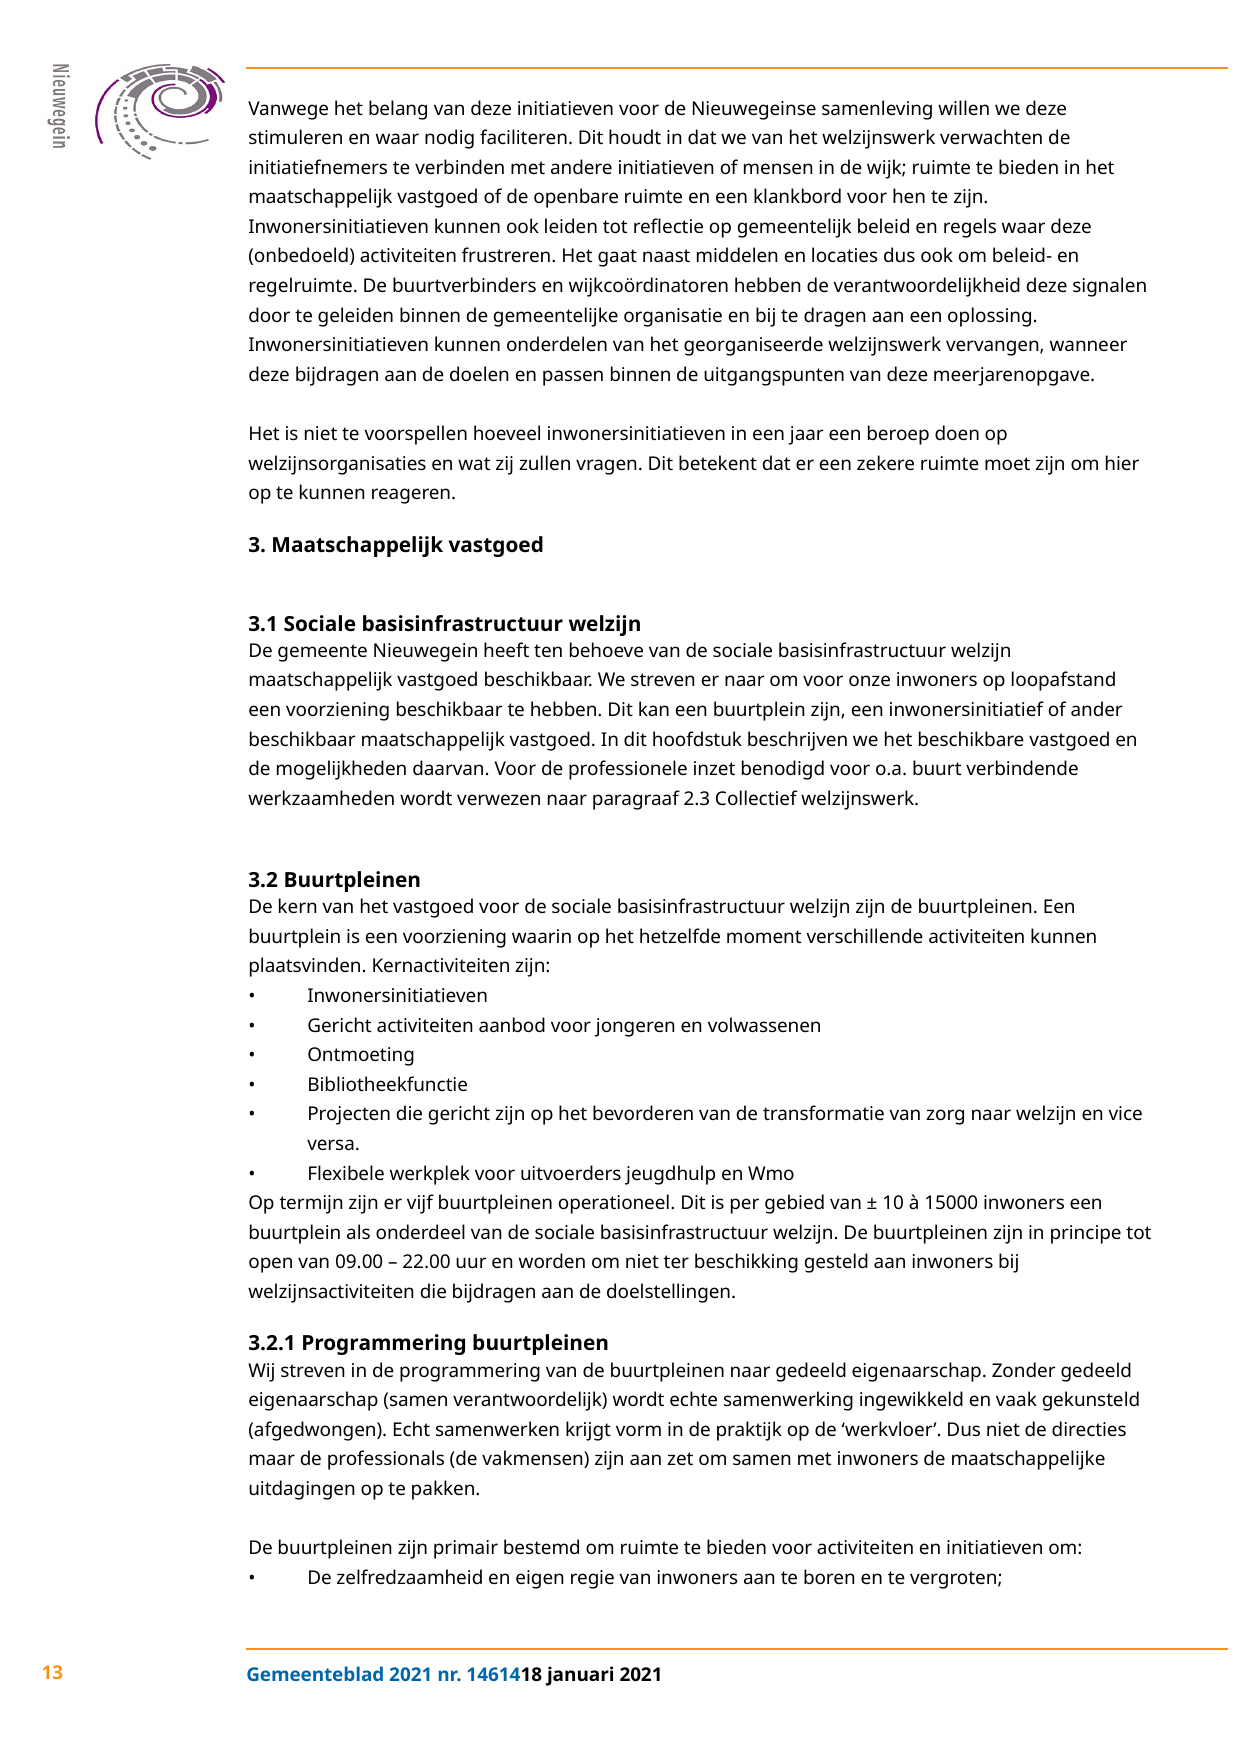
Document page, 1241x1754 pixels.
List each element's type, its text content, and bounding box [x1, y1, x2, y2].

text 3.2.1 Programmering buurtpleinen [248, 1328, 1152, 1357]
text 3.1 Sociale basisinfrastructuur welzijn [248, 609, 1152, 637]
text Het is niet te voorspellen hoeveel inwonersinitiatieven in een jaar een beroep doen op welzijnsorganisaties en wat zij zullen vragen. Dit betekent dat er een zekere ruimte moet zijn om hier op te kunnen reageren. [248, 420, 1152, 505]
text Wij streven in de programmering van de buurtpleinen naar gedeeld eigenaarschap. Zonder gedeeld eigenaarschap (samen verantwoordelijk) wordt echte samenwerking ingewikkeld en vaak gekunsteld (afgedwongen). Echt samenwerken krijgt vorm in de praktijk op de ‘werkvloer’. Dus niet de directies maar de professionals (de vakmensen) zijn aan zet om samen met inwoners de maatschappelijke uitdagingen op te pakken. [248, 1357, 1152, 1501]
list Inwonersinitiatieven [248, 982, 1152, 1008]
text 3. Maatschappelijk vastgoed [248, 530, 1152, 558]
text De gemeente Nieuwegein heeft ten behoeve van de sociale basisinfrastructuur welzijn maatschappelijk vastgoed beschikbaar. We streven er naar om voor onze inwoners op loopafstand een voorziening beschikbaar te hebben. Dit kan een buurtplein zijn, een inwonersinitiatief of ander beschikbaar maatschappelijk vastgoed. In dit hoofdstuk beschrijven we het beschikbare vastgoed en de mogelijkheden daarvan. Voor de professionele inzet benodigd voor o.a. buurt verbindende werkzaamheden wordt verwezen naar paragraaf 2.3 Collectief welzijnswerk. [248, 637, 1152, 811]
list Flexibele werkplek voor uitvoerders jeugdhulp en Wmo [248, 1160, 1152, 1185]
text De kern van het vastgoed voor de sociale basisinfrastructuur welzijn zijn de buurtpleinen. Een buurtplein is een voorziening waarin op het hetzelfde moment verschillende activiteiten kunnen plaatsvinden. Kernactiviteiten zijn: [248, 893, 1152, 978]
list Ontmoeting [248, 1041, 1152, 1067]
text Vanwege het belang van deze initiatieven voor de Nieuwegeinse samenleving willen we deze stimuleren en waar nodig faciliteren. Dit houdt in dat we van het welzijnswerk verwachten de initiatiefnemers te verbinden met andere initiatieven of mensen in de wijk; ruimte te bieden in het maatschappelijk vastgoed of de openbare ruimte en een klankbord voor hen te zijn. Inwonersinitiatieven kunnen ook leiden tot reflectie op gemeentelijk beleid en regels waar deze (onbedoeld) activiteiten frustreren. Het gaat naast middelen en locaties dus ook om beleid- en regelruimte. De buurtverbinders en wijkcoördinatoren hebben de verantwoordelijkheid deze signalen door te geleiden binnen de gemeentelijke organisatie en bij te dragen aan een oplossing. Inwonersinitiatieven kunnen onderdelen van het georganiseerde welzijnswerk vervangen, wanneer deze bijdragen aan de doelen en passen binnen de uitgangspunten van deze meerjarenopgave. [248, 95, 1152, 387]
list Projecten die gericht zijn op het bevorderen van de transformatie van zorg naar welzijn en vice versa. [248, 1101, 1152, 1156]
picture [41, 47, 231, 172]
text 3.2 Buurtpleinen [248, 865, 1152, 893]
list Bibliotheekfunctie [248, 1071, 1152, 1097]
text De buurtpleinen zijn primair bestemd om ruimte te bieden voor activiteiten en initiatieven om: [248, 1534, 1152, 1560]
list Gericht activiteiten aanbod voor jongeren en volwassenen [248, 1012, 1152, 1037]
list De zelfredzaamheid en eigen regie van inwoners aan te boren en te vergroten; [248, 1564, 1152, 1590]
text Op termijn zijn er vijf buurtpleinen operationeel. Dit is per gebied van ± 10 à 15000 inwoners een buurtplein als onderdeel van de sociale basisinfrastructuur welzijn. De buurtpleinen zijn in principe tot open van 09.00 – 22.00 uur en worden om niet ter beschikking gesteld aan inwoners bij welzijnsactiviteiten die bijdragen aan de doelstellingen. [248, 1189, 1152, 1304]
